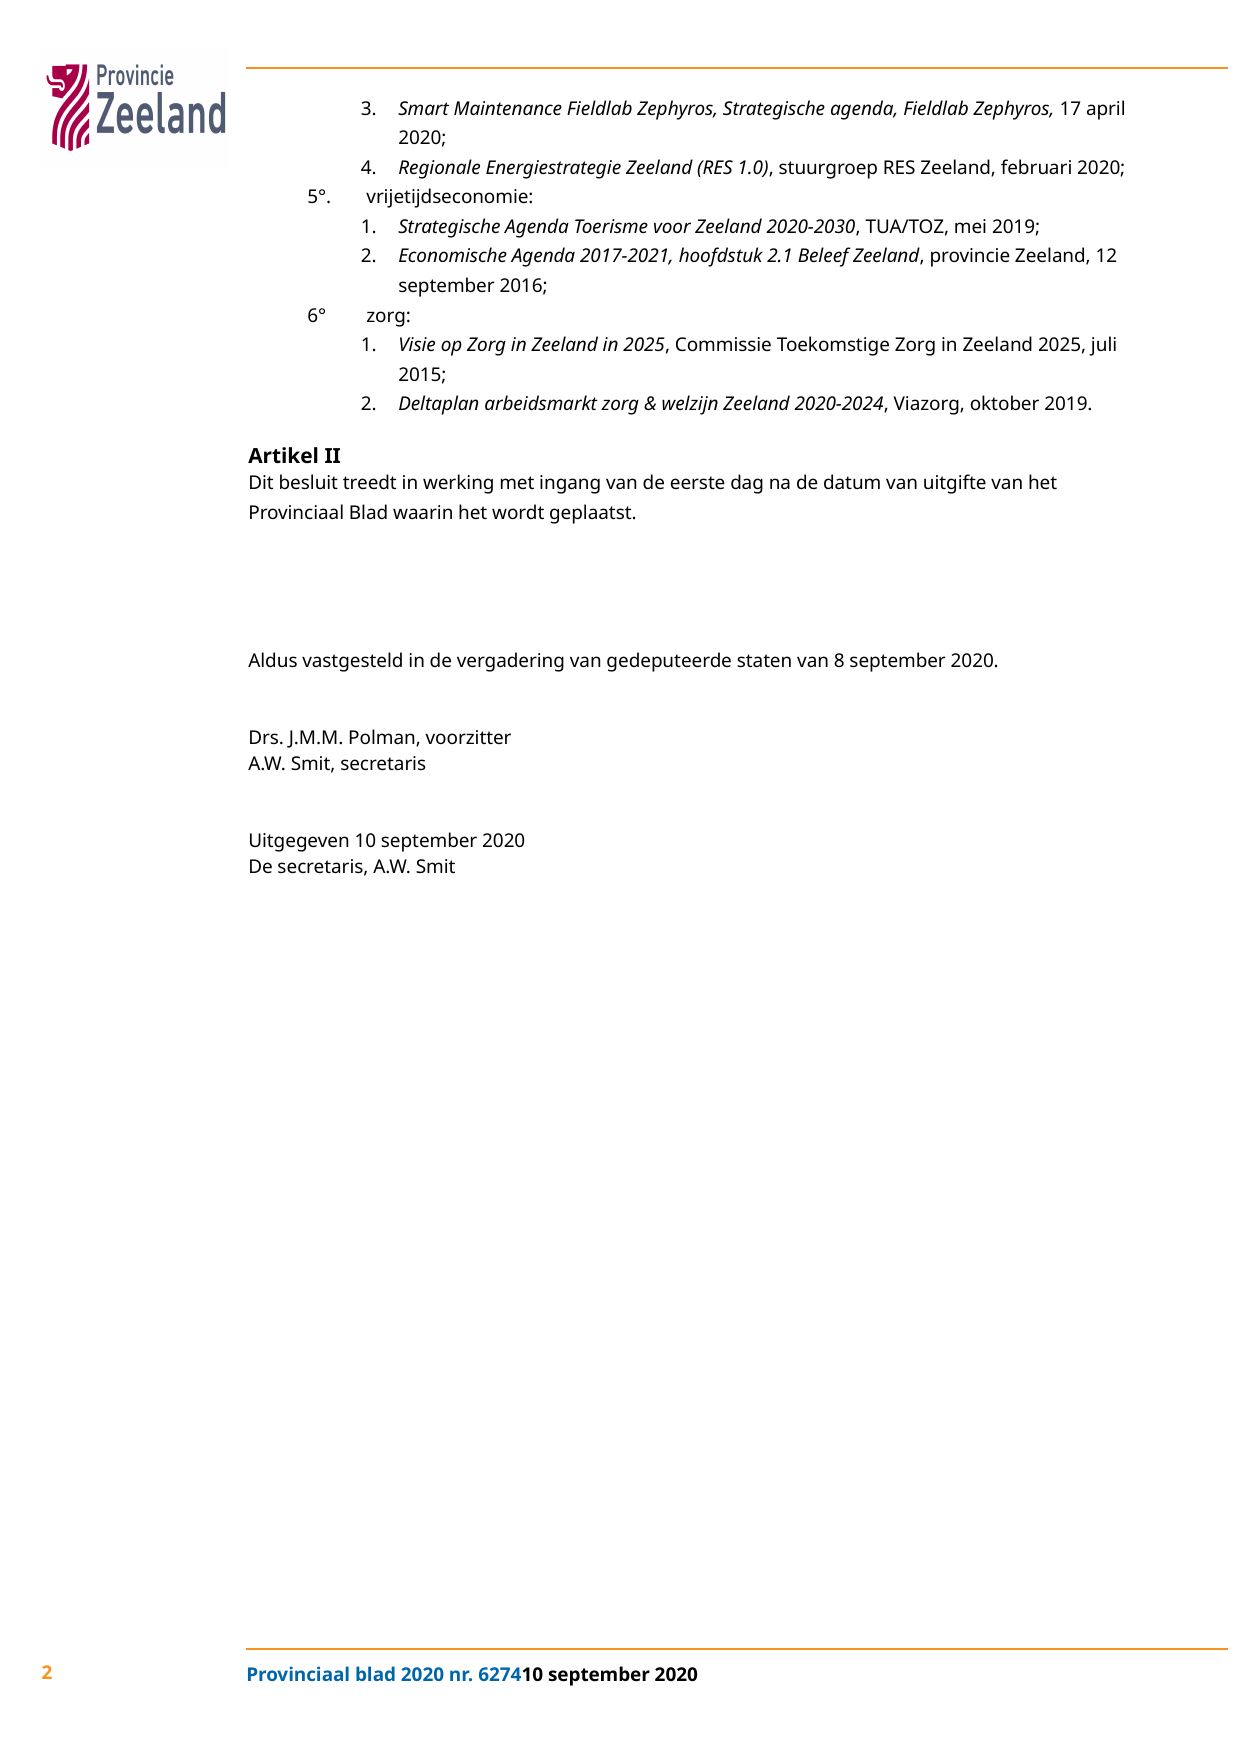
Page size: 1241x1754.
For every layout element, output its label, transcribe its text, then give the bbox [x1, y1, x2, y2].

list Visie op Zorg in Zeeland in 2025, Commissie Toekomstige Zorg in Zeeland 2025, juli 2015; [361, 331, 1152, 387]
list zorg: [307, 302, 1152, 328]
list Deltaplan arbeidsmarkt zorg & welzijn Zeeland 2020-2024, Viazorg, oktober 2019. [361, 391, 1152, 416]
list Regionale Energiestrategie Zeeland (RES 1.0), stuurgroep RES Zeeland, februari 2020; [361, 154, 1152, 180]
text De secretaris, A.W. Smit [248, 853, 1152, 878]
picture [41, 47, 231, 172]
list vrijetijdseconomie: [307, 183, 1152, 209]
text A.W. Smit, secretaris [248, 750, 1152, 776]
list Strategische Agenda Toerisme voor Zeeland 2020-2030, TUA/TOZ, mei 2019; [361, 213, 1152, 239]
list Economische Agenda 2017-2021, hoofdstuk 2.1 Beleef Zeeland, provincie Zeeland, 12 september 2016; [361, 243, 1152, 298]
text Drs. J.M.M. Polman, voorzitter [248, 724, 1152, 750]
text Dit besluit treedt in werking met ingang van de eerste dag na de datum van uitgifte van het Provinciaal Blad waarin het wordt geplaatst. [248, 469, 1152, 525]
text Aldus vastgesteld in de vergadering van gedeputeerde staten van 8 september 2020. [248, 647, 1152, 673]
text Uitgegeven 10 september 2020 [248, 827, 1152, 853]
list Smart Maintenance Fieldlab Zephyros, Strategische agenda, Fieldlab Zephyros, 17 april 2020; [361, 95, 1152, 150]
text Artikel II [248, 441, 1152, 469]
